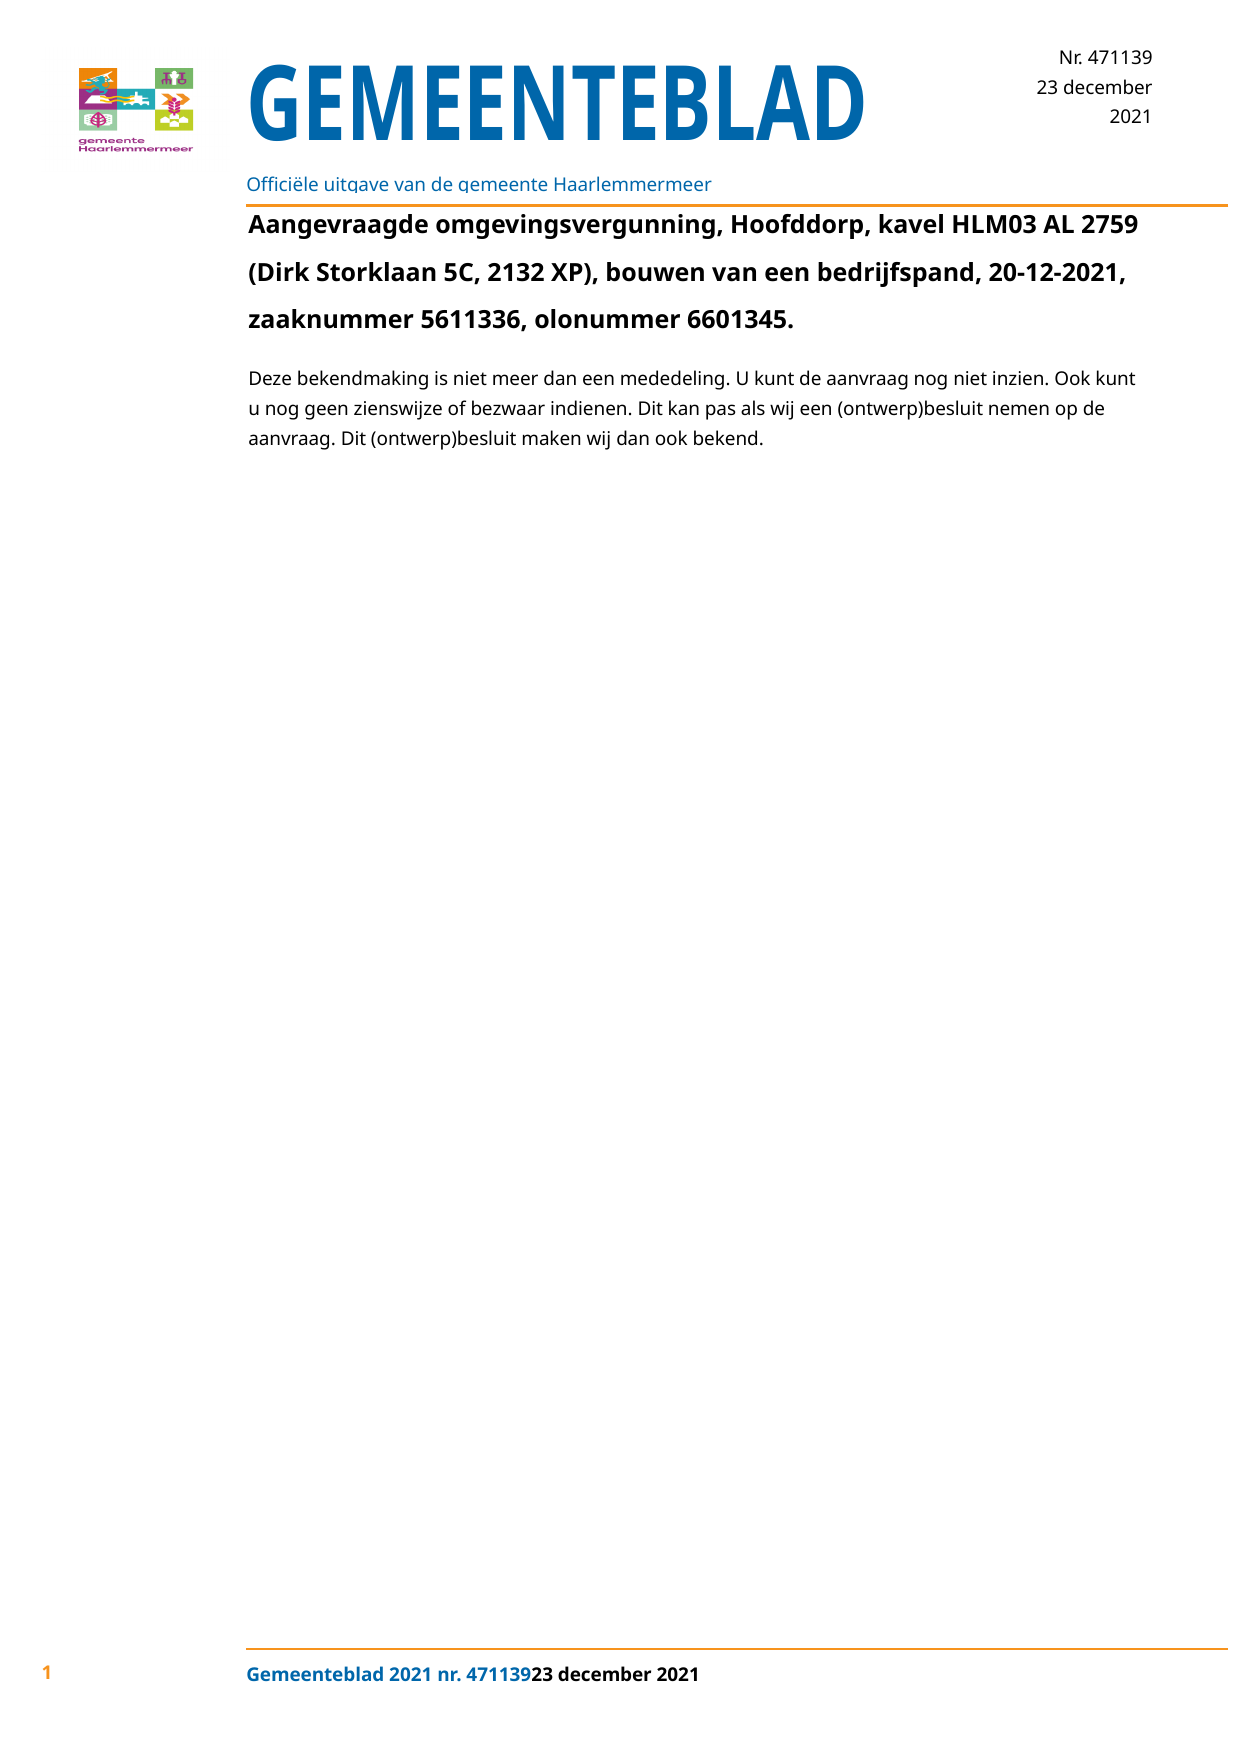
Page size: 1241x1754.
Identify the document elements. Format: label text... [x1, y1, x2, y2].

text Aangevraagde omgevingsvergunning, Hoofddorp, kavel HLM03 AL 2759 (Dirk Storklaan 5C, 2132 XP), bouwen van een bedrijfspand, 20-12-2021, zaaknummer 5611336, olonummer 6601345. [248, 207, 1152, 336]
picture [41, 47, 231, 172]
text Deze bekendmaking is niet meer dan een mededeling. U kunt de aanvraag nog niet inzien. Ook kunt u nog geen zienswijze of bezwaar indienen. Dit kan pas als wij een (ontwerp)besluit nemen op de aanvraag. Dit (ontwerp)besluit maken wij dan ook bekend. [248, 366, 1152, 450]
